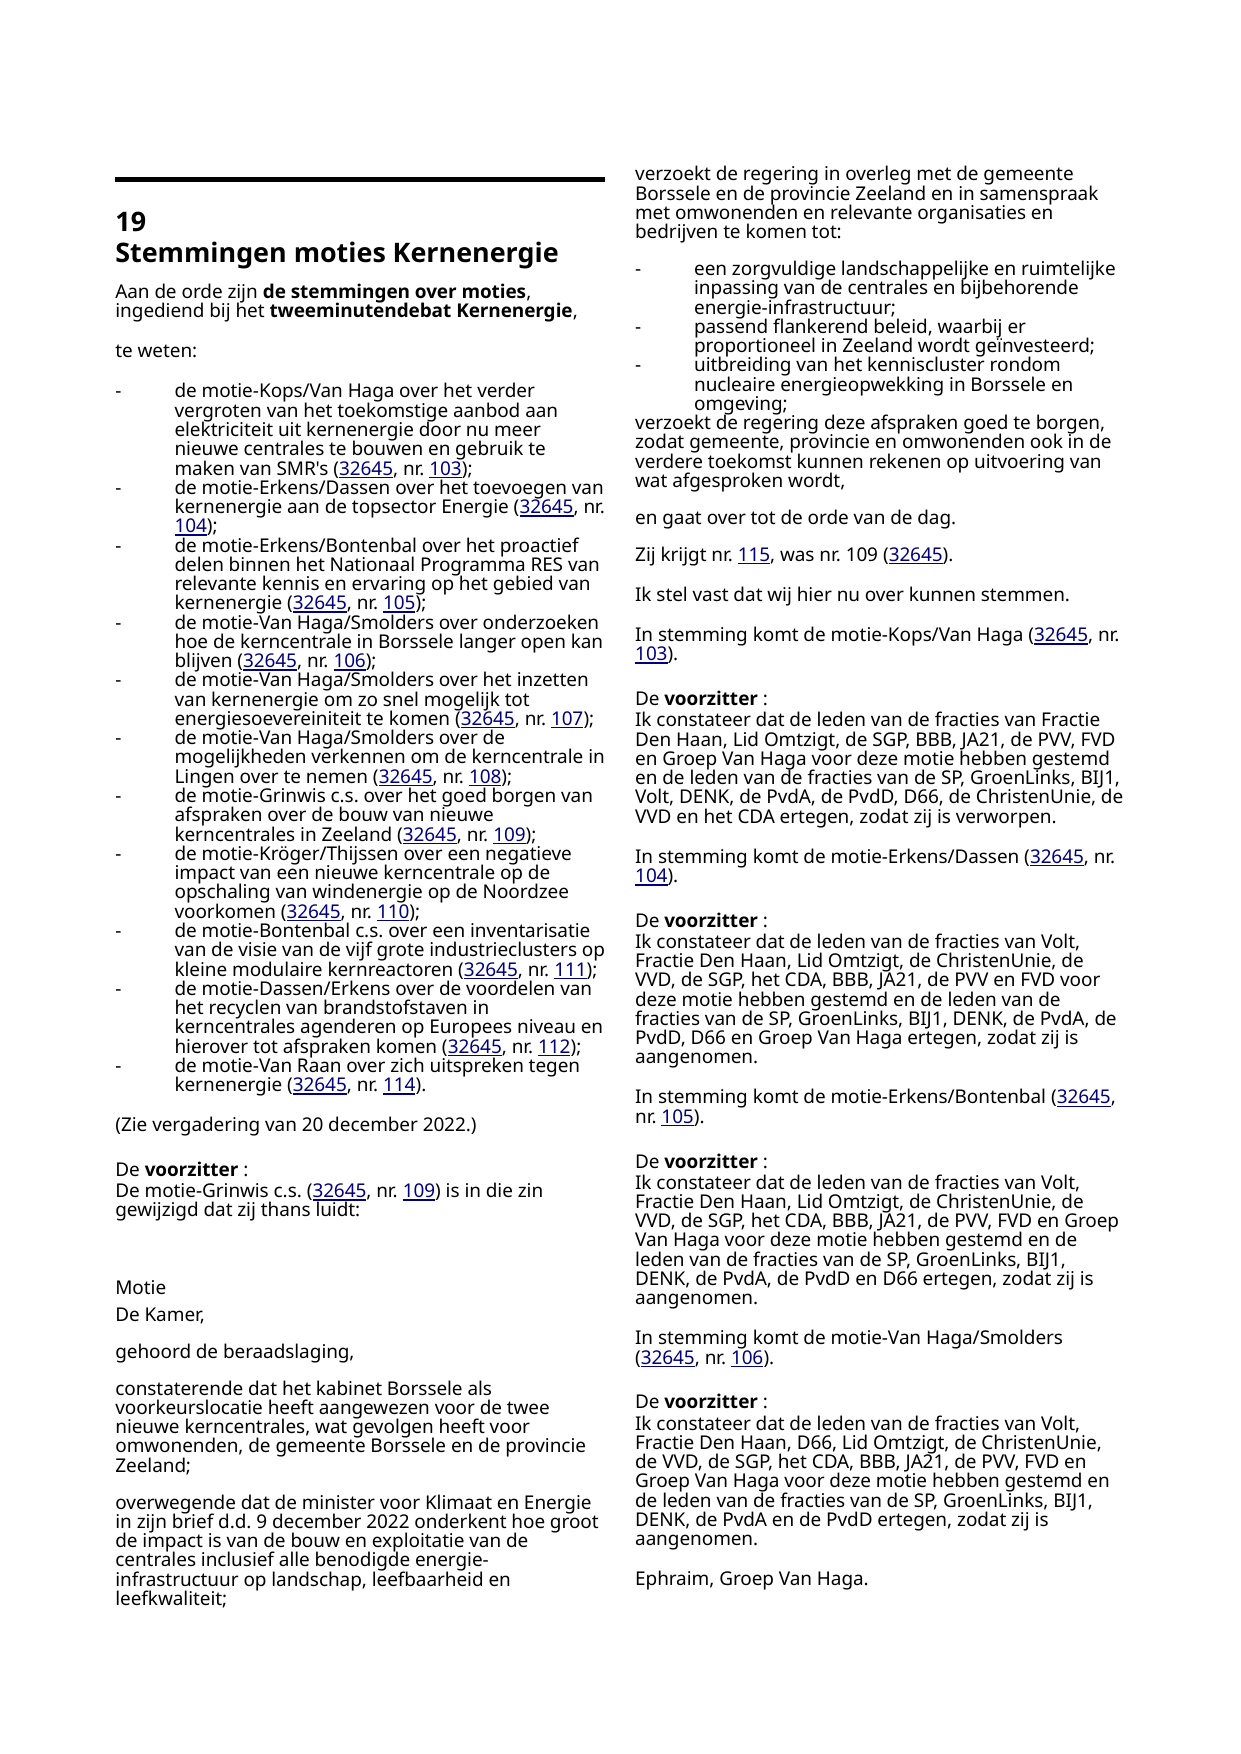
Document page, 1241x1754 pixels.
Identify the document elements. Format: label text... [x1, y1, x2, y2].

text Zij krijgt nr. 115, was nr. 109 (32645). [635, 546, 1125, 565]
text Aan de orde zijn de stemmingen over moties, ingediend bij het tweeminutendebat Kernenergie, [115, 283, 605, 322]
text verzoekt de regering deze afspraken goed te borgen, zodat gemeente, provincie en omwonenden ook in de verdere toekomst kunnen rekenen op uitvoering van wat afgesproken wordt, [635, 414, 1125, 491]
text De voorzitter : [635, 1148, 1125, 1174]
text Stemmingen moties Kernenergie [115, 239, 605, 283]
list de motie-Grinwis c.s. over het goed borgen van afspraken over de bouw van nieuwe kerncentrales in Zeeland (32645, nr. 109); [115, 787, 605, 845]
list de motie-Dassen/Erkens over de voordelen van het recyclen van brandstofstaven in kerncentrales agenderen op Europees niveau en hierover tot afspraken komen (32645, nr. 112); [115, 980, 605, 1057]
text In stemming komt de motie-Van Haga/Smolders (32645, nr. 106). [635, 1329, 1125, 1368]
list de motie-Bontenbal c.s. over een inventarisatie van de visie van de vijf grote industrieclusters op kleine modulaire kernreactoren (32645, nr. 111); [115, 922, 605, 980]
list de motie-Van Raan over zich uitspreken tegen kernenergie (32645, nr. 114). [115, 1057, 605, 1095]
text De motie-Grinwis c.s. (32645, nr. 109) is in die zin gewijzigd dat zij thans luidt: [115, 1182, 605, 1221]
list de motie-Erkens/Bontenbal over het proactief delen binnen het Nationaal Programma RES van relevante kennis en ervaring op het gebied van kernenergie (32645, nr. 105); [115, 537, 605, 614]
text De voorzitter : [635, 686, 1125, 711]
text en gaat over tot de orde van de dag. [635, 509, 1125, 528]
text De voorzitter : [635, 1389, 1125, 1414]
text Ik constateer dat de leden van de fracties van Volt, Fractie Den Haan, D66, Lid Omtzigt, de ChristenUnie, de VVD, de SGP, het CDA, BBB, JA21, de PVV, FVD en Groep Van Haga voor deze motie hebben gestemd en de leden van de fracties van de SP, GroenLinks, BIJ1, DENK, de PvdA en de PvdD ertegen, zodat zij is aangenomen. [635, 1414, 1125, 1549]
text Ik stel vast dat wij hier nu over kunnen stemmen. [635, 586, 1125, 605]
text (Zie vergadering van 20 december 2022.) [115, 1116, 605, 1135]
text De Kamer, [115, 1306, 605, 1325]
list uitbreiding van het kenniscluster rondom nucleaire energieopwekking in Borssele en omgeving; [635, 356, 1125, 414]
text Ephraim, Groep Van Haga. [635, 1570, 1125, 1589]
text constaterende dat het kabinet Borssele als voorkeurslocatie heeft aangewezen voor de twee nieuwe kerncentrales, wat gevolgen heeft voor omwonenden, de gemeente Borssele en de provincie Zeeland; [115, 1379, 605, 1476]
list de motie-Van Haga/Smolders over de mogelijkheden verkennen om de kerncentrale in Lingen over te nemen (32645, nr. 108); [115, 729, 605, 787]
list de motie-Erkens/Dassen over het toevoegen van kernenergie aan de topsector Energie (32645, nr. 104); [115, 479, 605, 537]
text Ik constateer dat de leden van de fracties van Fractie Den Haan, Lid Omtzigt, de SGP, BBB, JA21, de PVV, FVD en Groep Van Haga voor deze motie hebben gestemd en de leden van de fracties van de SP, GroenLinks, BIJ1, Volt, DENK, de PvdA, de PvdD, D66, de ChristenUnie, de VVD en het CDA ertegen, zodat zij is verworpen. [635, 711, 1125, 827]
text overwegende dat de minister voor Klimaat en Energie in zijn brief d.d. 9 december 2022 onderkent hoe groot de impact is van de bouw en exploitatie van de centrales inclusief alle benodigde energie-infrastructuur op landschap, leefbaarheid en leefkwaliteit; [115, 1494, 605, 1609]
text In stemming komt de motie-Kops/Van Haga (32645, nr. 103). [635, 626, 1125, 665]
list de motie-Van Haga/Smolders over onderzoeken hoe de kerncentrale in Borssele langer open kan blijven (32645, nr. 106); [115, 614, 605, 671]
text verzoekt de regering in overleg met de gemeente Borssele en de provincie Zeeland en in samenspraak met omwonenden en relevante organisaties en bedrijven te komen tot: [635, 165, 1125, 242]
list een zorgvuldige landschappelijke en ruimtelijke inpassing van de centrales en bijbehorende energie-infrastructuur; [635, 260, 1125, 318]
text In stemming komt de motie-Erkens/Bontenbal (32645, nr. 105). [635, 1088, 1125, 1127]
text De voorzitter : [635, 907, 1125, 933]
text Ik constateer dat de leden van de fracties van Volt, Fractie Den Haan, Lid Omtzigt, de ChristenUnie, de VVD, de SGP, het CDA, BBB, JA21, de PVV, FVD en Groep Van Haga voor deze motie hebben gestemd en de leden van de fracties van de SP, GroenLinks, BIJ1, DENK, de PvdA, de PvdD en D66 ertegen, zodat zij is aangenomen. [635, 1174, 1125, 1308]
text Ik constateer dat de leden van de fracties van Volt, Fractie Den Haan, Lid Omtzigt, de ChristenUnie, de VVD, de SGP, het CDA, BBB, JA21, de PVV en FVD voor deze motie hebben gestemd en de leden van de fracties van de SP, GroenLinks, BIJ1, DENK, de PvdA, de PvdD, D66 en Groep Van Haga ertegen, zodat zij is aangenomen. [635, 933, 1125, 1068]
text te weten: [115, 342, 605, 362]
text In stemming komt de motie-Erkens/Dassen (32645, nr. 104). [635, 848, 1125, 886]
list de motie-Kröger/Thijssen over een negatieve impact van een nieuwe kerncentrale op de opschaling van windenergie op de Noordzee voorkomen (32645, nr. 110); [115, 845, 605, 922]
text Motie [115, 1274, 605, 1300]
text 19 [115, 203, 605, 239]
list de motie-Van Haga/Smolders over het inzetten van kernenergie om zo snel mogelijk tot energiesoevereiniteit te komen (32645, nr. 107); [115, 671, 605, 729]
list passend flankerend beleid, waarbij er proportioneel in Zeeland wordt geïnvesteerd; [635, 318, 1125, 356]
text De voorzitter : [115, 1156, 605, 1182]
text gehoord de beraadslaging, [115, 1343, 605, 1362]
list de motie-Kops/Van Haga over het verder vergroten van het toekomstige aanbod aan elektriciteit uit kernenergie door nu meer nieuwe centrales te bouwen en gebruik te maken van SMR's (32645, nr. 103); [115, 382, 605, 479]
